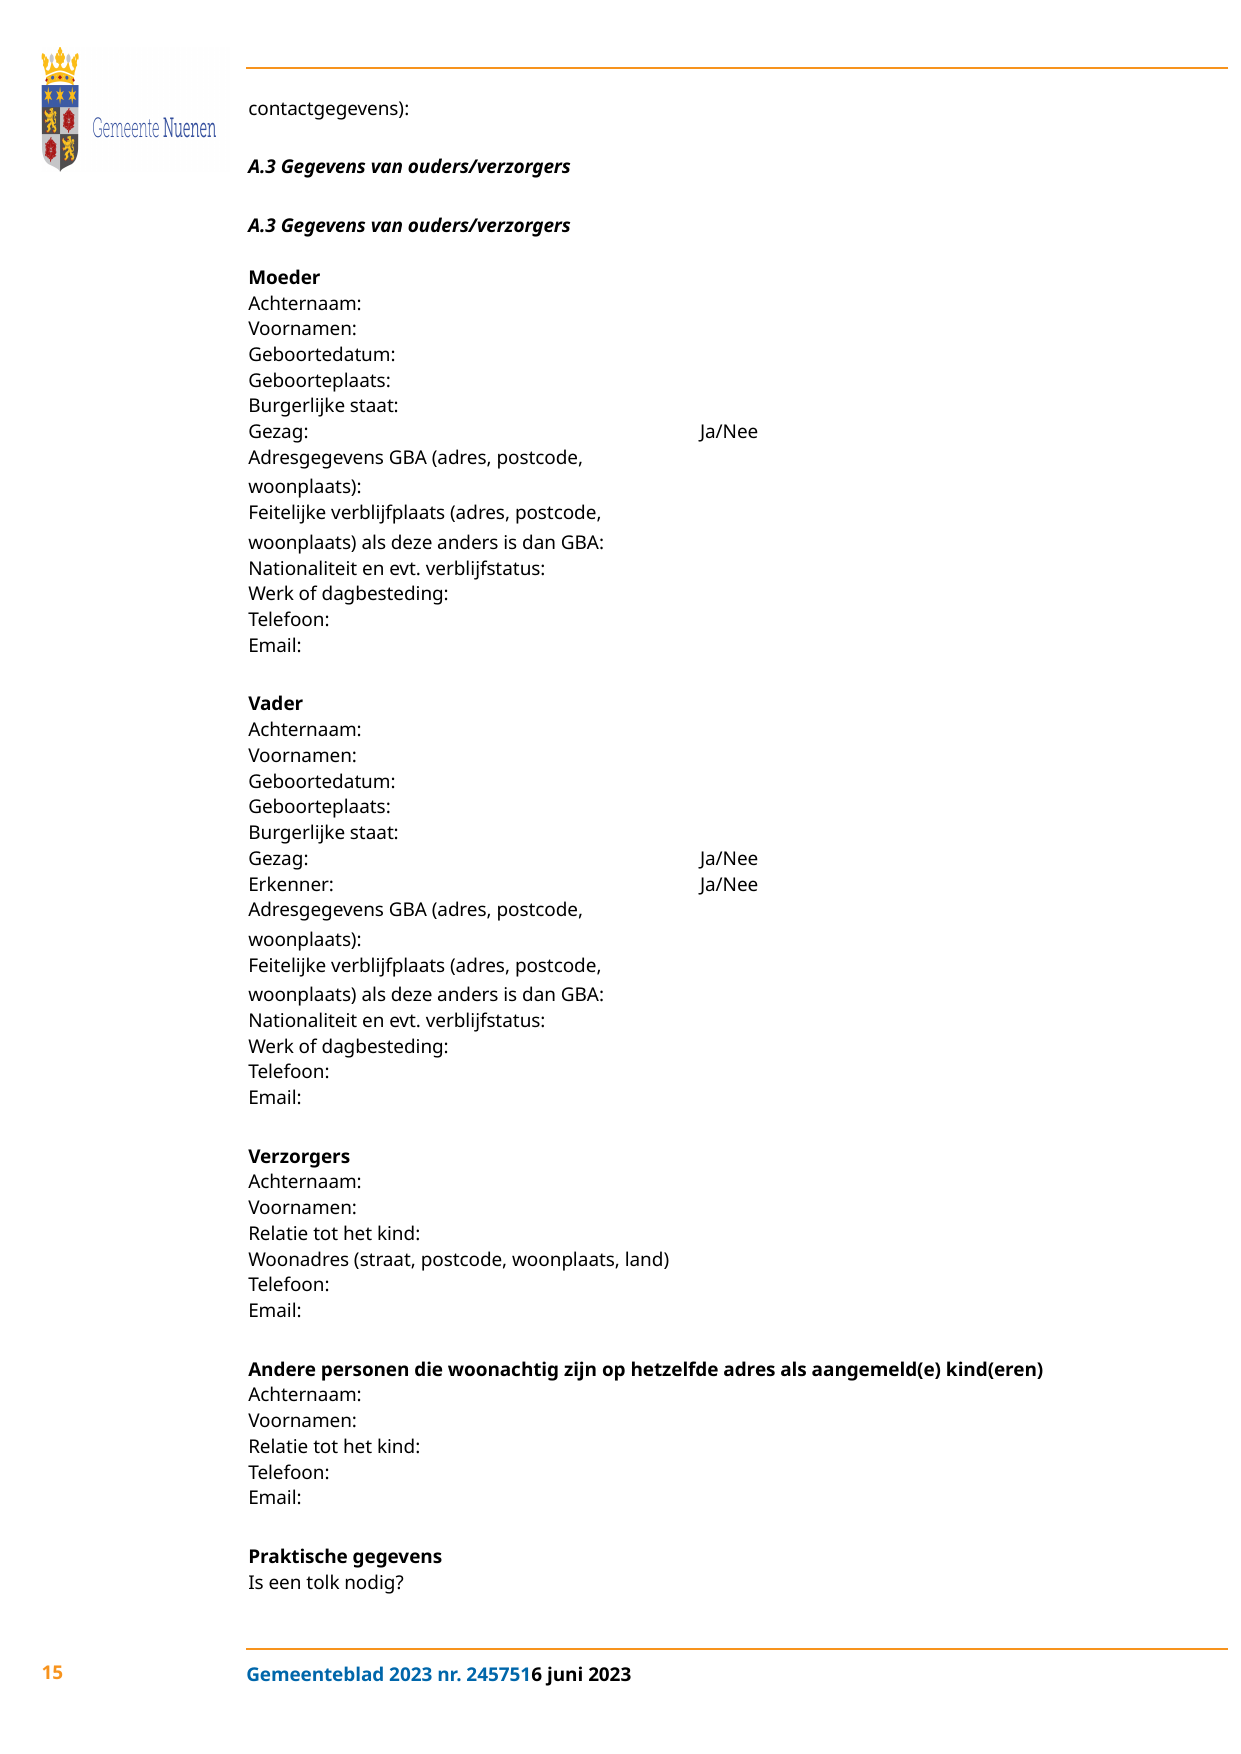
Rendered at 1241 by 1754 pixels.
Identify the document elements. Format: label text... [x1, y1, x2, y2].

table_cell [700, 716, 1152, 742]
table_cell contactgegevens): [248, 95, 474, 121]
table_header Andere personen die woonachtig zijn op hetzelfde adres als aangemeld(e) kind(eren) [248, 1356, 1152, 1382]
table_cell Relatie tot het kind: [248, 1220, 700, 1246]
table_cell Geboortedatum: [248, 768, 700, 793]
table_cell Telefoon: [248, 1059, 700, 1084]
table_cell [700, 1297, 1152, 1323]
table_cell [700, 1033, 1152, 1058]
table_cell [926, 95, 1152, 121]
table_cell Achternaam: [248, 290, 700, 316]
table_cell [474, 95, 700, 121]
table_header Praktische gegevens [248, 1543, 1152, 1569]
table_cell Nationaliteit en evt. verblijfstatus: [248, 1007, 700, 1033]
table_cell Telefoon: [248, 1272, 700, 1297]
table_cell [700, 1382, 1152, 1407]
table_header Verzorgers [248, 1143, 1152, 1169]
table_cell [700, 500, 1152, 555]
table_cell Gezag: [248, 845, 700, 871]
table_cell Burgerlijke staat: [248, 819, 700, 845]
table_cell Werk of dagbesteding: [248, 1033, 700, 1058]
table_cell [700, 581, 1152, 606]
table_cell Telefoon: [248, 1459, 700, 1484]
table_cell [700, 952, 1152, 1007]
table_cell Moeder [248, 264, 1152, 290]
table_cell [700, 341, 1152, 367]
table_cell Werk of dagbesteding: [248, 581, 700, 606]
table_cell [700, 1169, 1152, 1194]
table_cell Is een tolk nodig? [248, 1569, 700, 1595]
table_cell Geboortedatum: [248, 341, 700, 367]
table_cell [700, 1007, 1152, 1033]
table_cell [248, 238, 1152, 264]
table_cell [700, 555, 1152, 581]
table_cell [700, 1272, 1152, 1297]
table_cell [700, 1459, 1152, 1484]
table_cell [700, 896, 1152, 952]
table_cell Geboorteplaats: [248, 367, 700, 393]
table_cell [700, 632, 1152, 658]
table_cell Voornamen: [248, 316, 700, 341]
text A.3 Gegevens van ouders/verzorgers [248, 153, 1152, 179]
table_cell [700, 1059, 1152, 1084]
table_cell [700, 1220, 1152, 1246]
table_cell [700, 1246, 1152, 1272]
table_cell Email: [248, 1485, 700, 1510]
table_cell Ja/Nee [700, 419, 1152, 444]
table_cell Achternaam: [248, 1382, 700, 1407]
table_cell [700, 1485, 1152, 1510]
table_cell [700, 367, 1152, 393]
table_cell Adresgegevens GBA (adres, postcode, woonplaats): [248, 444, 700, 499]
table_cell Achternaam: [248, 1169, 700, 1194]
table_cell Email: [248, 632, 700, 658]
table_cell [700, 316, 1152, 341]
table_cell Woonadres (straat, postcode, woonplaats, land) [248, 1246, 700, 1272]
table_cell [700, 794, 1152, 819]
table_header Vader [248, 691, 1152, 716]
table_cell Achternaam: [248, 716, 700, 742]
table_cell [700, 819, 1152, 845]
picture [41, 47, 231, 172]
table_cell [700, 1433, 1152, 1459]
table_cell Email: [248, 1297, 700, 1323]
table_cell Ja/Nee [700, 871, 1152, 896]
table_cell [700, 95, 926, 121]
table_cell Erkenner: [248, 871, 700, 896]
table_cell Geboorteplaats: [248, 794, 700, 819]
table_cell Voornamen: [248, 1194, 700, 1220]
table_cell [700, 290, 1152, 316]
table_cell Ja/Nee [700, 845, 1152, 871]
table_cell Email: [248, 1084, 700, 1110]
table_cell [700, 768, 1152, 793]
table_cell [700, 1408, 1152, 1433]
table_cell [700, 1194, 1152, 1220]
table_cell [700, 1084, 1152, 1110]
table_cell [700, 742, 1152, 768]
table_header A.3 Gegevens van ouders/verzorgers [248, 213, 1152, 238]
table_cell Voornamen: [248, 742, 700, 768]
table_cell [700, 444, 1152, 499]
table_cell Telefoon: [248, 606, 700, 632]
table_cell Feitelijke verblijfplaats (adres, postcode, woonplaats) als deze anders is dan GBA: [248, 500, 700, 555]
table_cell Burgerlijke staat: [248, 393, 700, 418]
table_cell Voornamen: [248, 1408, 700, 1433]
table_cell [700, 393, 1152, 418]
table_cell Feitelijke verblijfplaats (adres, postcode, woonplaats) als deze anders is dan GBA: [248, 952, 700, 1007]
table_cell Relatie tot het kind: [248, 1433, 700, 1459]
table_cell [700, 606, 1152, 632]
table_cell [700, 1569, 1152, 1595]
table_cell Nationaliteit en evt. verblijfstatus: [248, 555, 700, 581]
table_cell Adresgegevens GBA (adres, postcode, woonplaats): [248, 896, 700, 952]
table_cell Gezag: [248, 419, 700, 444]
